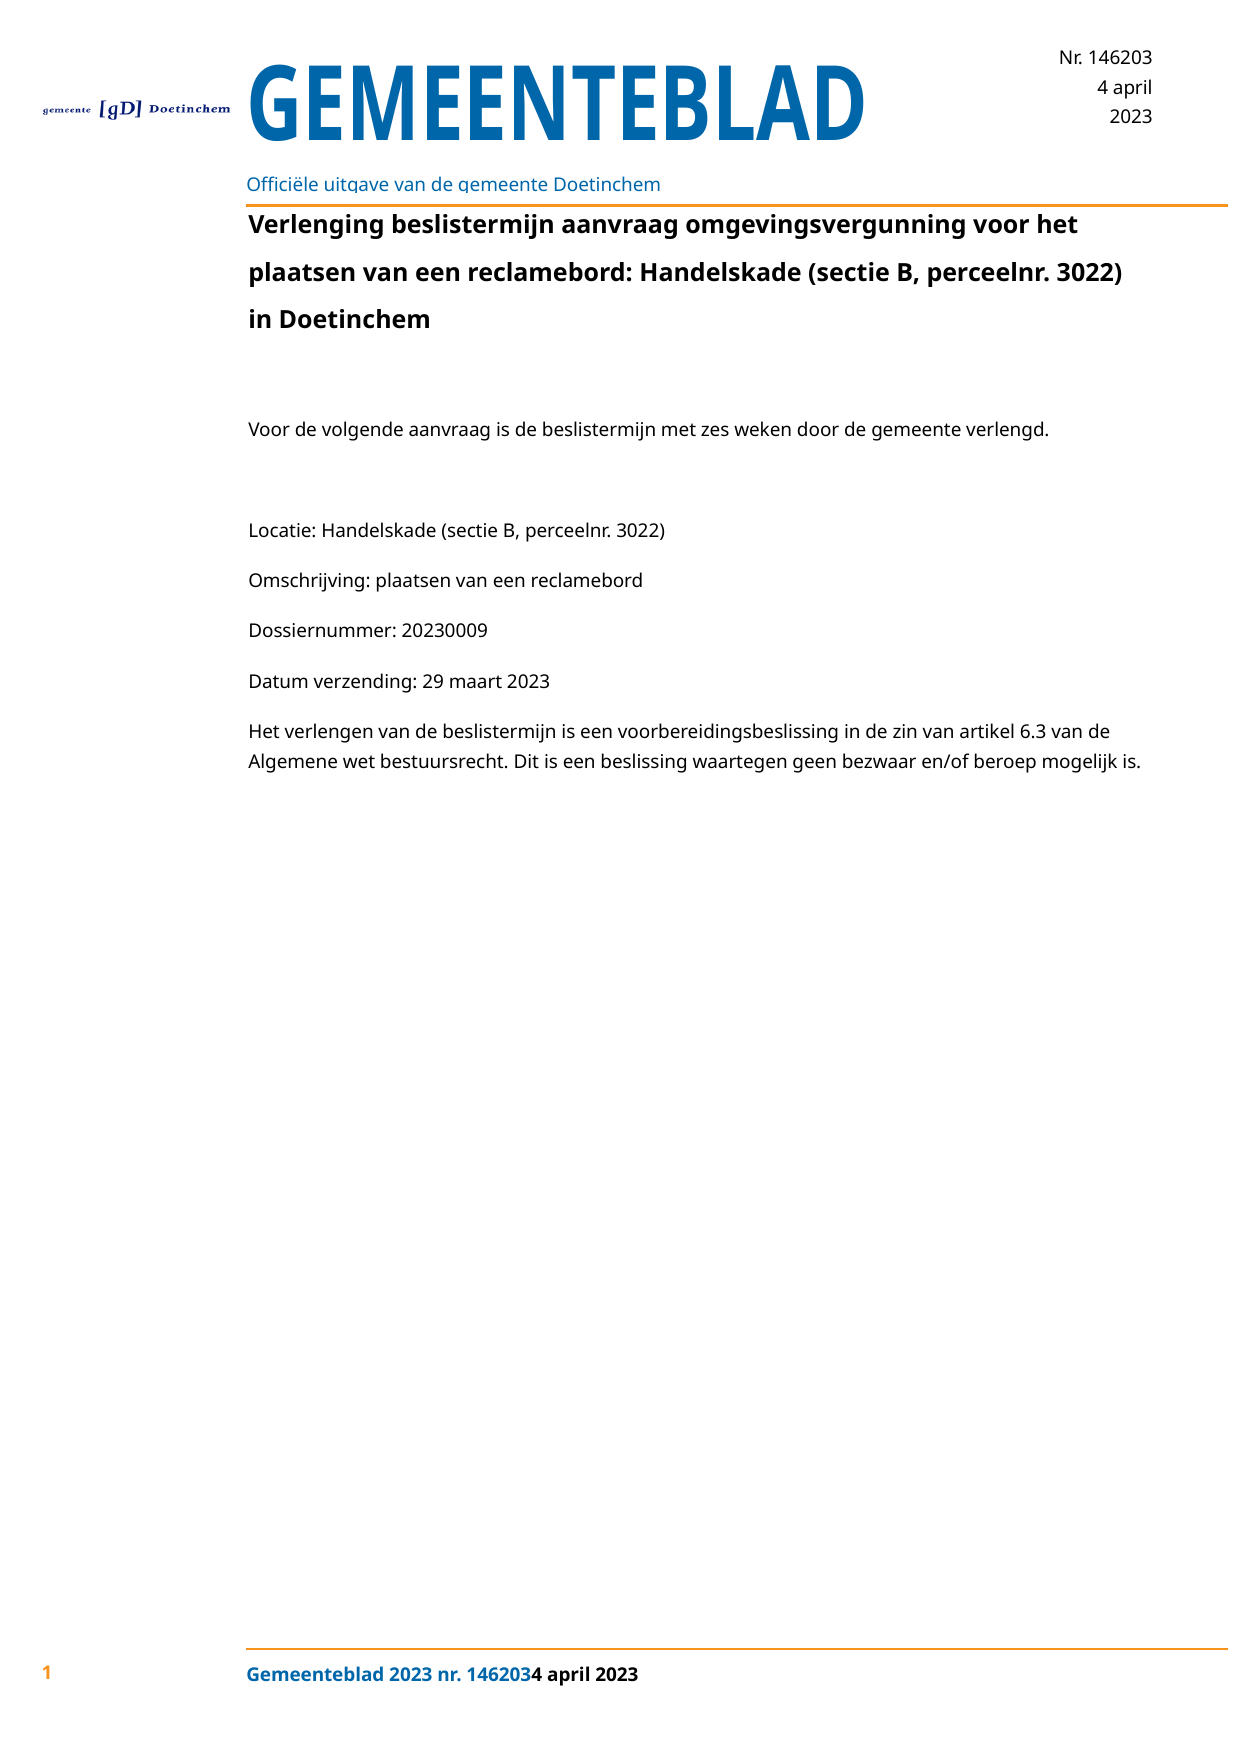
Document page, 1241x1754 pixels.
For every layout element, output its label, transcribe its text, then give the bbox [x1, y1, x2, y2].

text Voor de volgende aanvraag is de beslistermijn met zes weken door de gemeente verlengd. [248, 416, 1152, 442]
picture [41, 47, 231, 172]
text Verlenging beslistermijn aanvraag omgevingsvergunning voor het plaatsen van een reclamebord: Handelskade (sectie B, perceelnr. 3022) in Doetinchem [248, 207, 1152, 336]
text Locatie: Handelskade (sectie B, perceelnr. 3022) [248, 517, 1152, 542]
text Dossiernummer: 20230009 [248, 618, 1152, 643]
text Omschrijving: plaatsen van een reclamebord [248, 567, 1152, 593]
text Het verlengen van de beslistermijn is een voorbereidingsbeslissing in de zin van artikel 6.3 van de Algemene wet bestuursrecht. Dit is een beslissing waartegen geen bezwaar en/of beroep mogelijk is. [248, 718, 1152, 774]
text Datum verzending: 29 maart 2023 [248, 668, 1152, 694]
